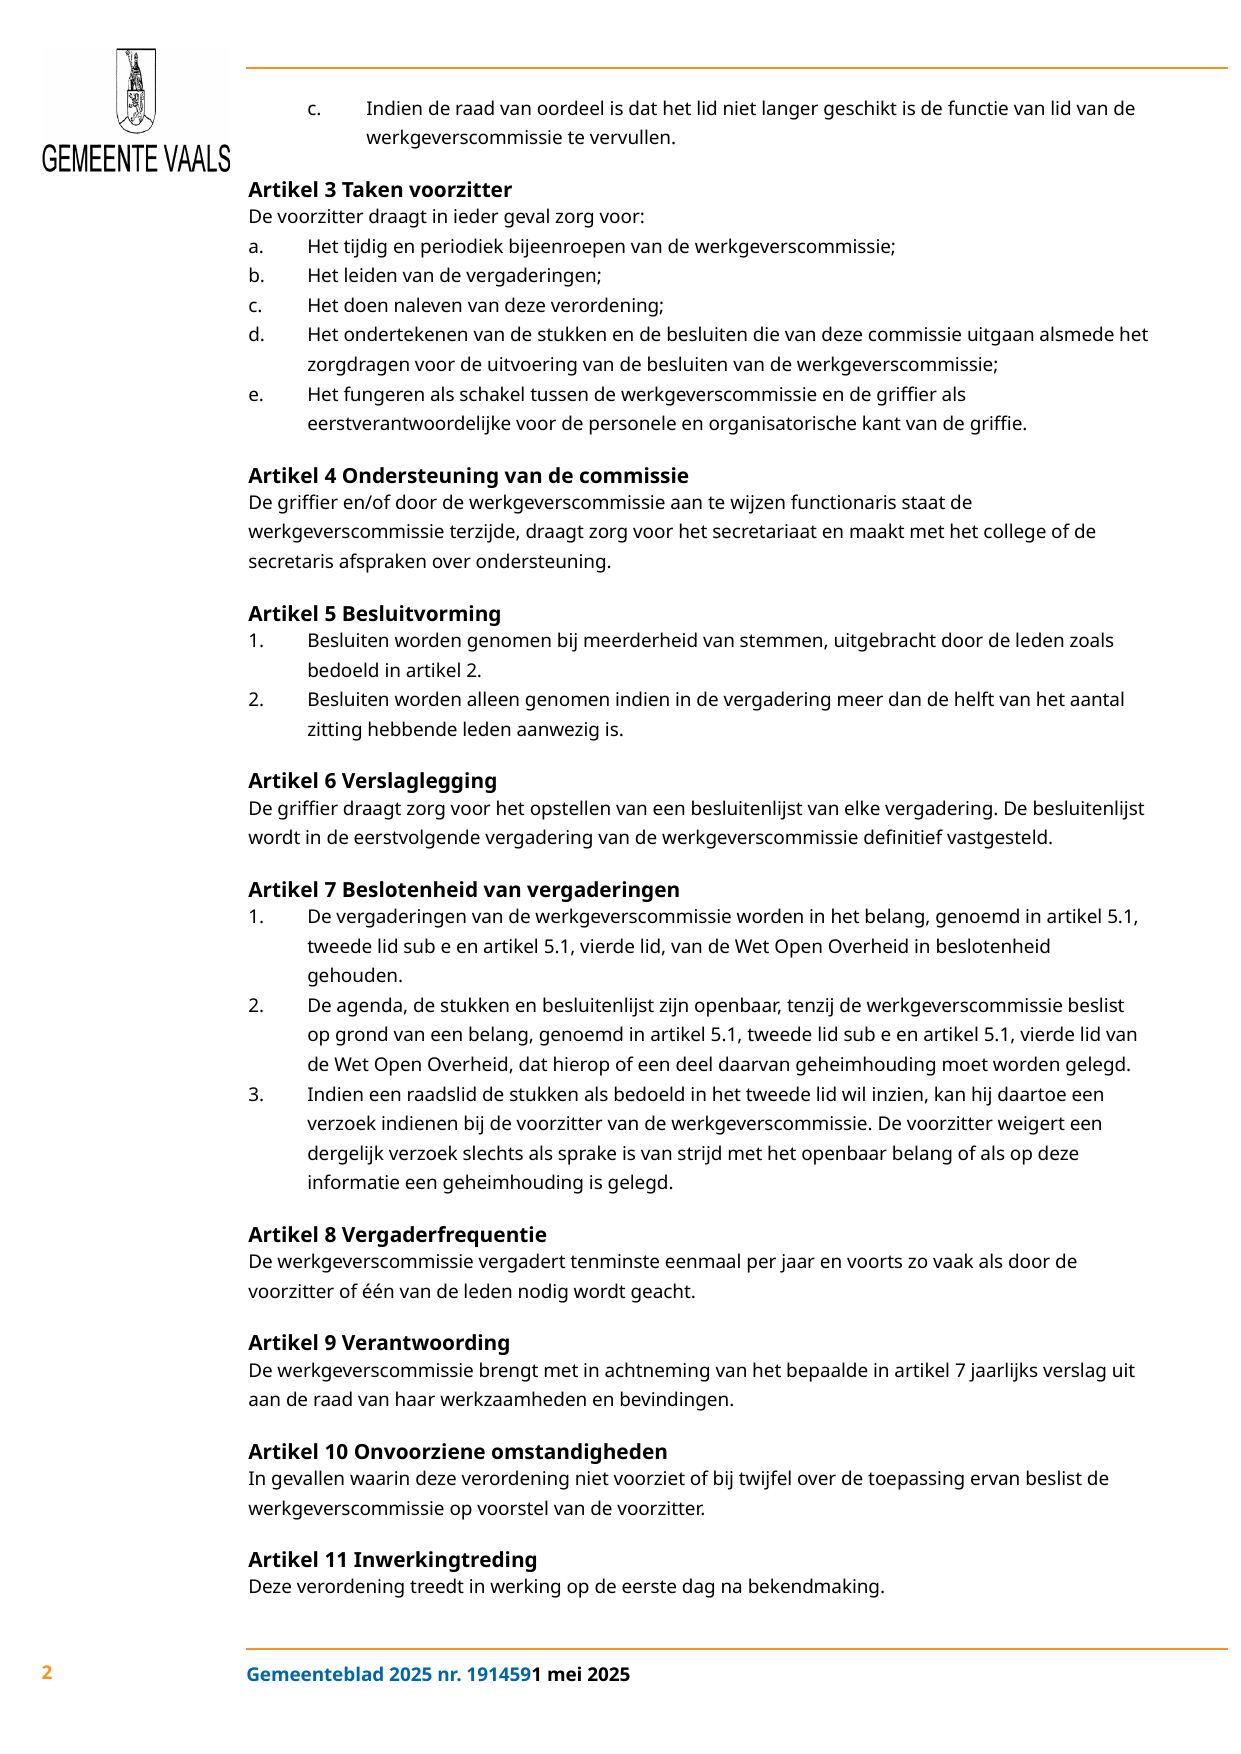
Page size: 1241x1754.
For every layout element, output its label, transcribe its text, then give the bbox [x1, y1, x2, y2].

text Artikel 10 Onvoorziene omstandigheden [248, 1437, 1152, 1465]
list Besluiten worden alleen genomen indien in de vergadering meer dan de helft van het aantal zitting hebbende leden aanwezig is. [248, 686, 1152, 742]
text Artikel 6 Verslaglegging [248, 766, 1152, 795]
list Indien de raad van oordeel is dat het lid niet langer geschikt is de functie van lid van de werkgeverscommissie te vervullen. [307, 95, 1152, 150]
text De griffier draagt zorg voor het opstellen van een besluitenlijst van elke vergadering. De besluitenlijst wordt in de eerstvolgende vergadering van de werkgeverscommissie definitief vastgesteld. [248, 795, 1152, 850]
picture [41, 47, 231, 172]
list De vergaderingen van de werkgeverscommissie worden in het belang, genoemd in artikel 5.1, tweede lid sub e en artikel 5.1, vierde lid, van de Wet Open Overheid in beslotenheid gehouden. [248, 903, 1152, 988]
list Het tijdig en periodiek bijeenroepen van de werkgeverscommissie; [248, 233, 1152, 258]
text Artikel 8 Vergaderfrequentie [248, 1220, 1152, 1248]
list De agenda, de stukken en besluitenlijst zijn openbaar, tenzij de werkgeverscommissie beslist op grond van een belang, genoemd in artikel 5.1, tweede lid sub e en artikel 5.1, vierde lid van de Wet Open Overheid, dat hierop of een deel daarvan geheimhouding moet worden gelegd. [248, 992, 1152, 1077]
text Artikel 5 Besluitvorming [248, 599, 1152, 627]
list Het leiden van de vergaderingen; [248, 262, 1152, 288]
text Artikel 4 Ondersteuning van de commissie [248, 461, 1152, 489]
list Het fungeren als schakel tussen de werkgeverscommissie en de griffier als eerstverantwoordelijke voor de personele en organisatorische kant van de griffie. [248, 381, 1152, 436]
text In gevallen waarin deze verordening niet voorziet of bij twijfel over de toepassing ervan beslist de werkgeverscommissie op voorstel van de voorzitter. [248, 1465, 1152, 1521]
text Deze verordening treedt in werking op de eerste dag na bekendmaking. [248, 1574, 1152, 1599]
text Artikel 11 Inwerkingtreding [248, 1545, 1152, 1574]
text De voorzitter draagt in ieder geval zorg voor: [248, 203, 1152, 229]
text Artikel 9 Verantwoording [248, 1328, 1152, 1357]
text De griffier en/of door de werkgeverscommissie aan te wijzen functionaris staat de werkgeverscommissie terzijde, draagt zorg voor het secretariaat en maakt met het college of de secretaris afspraken over ondersteuning. [248, 489, 1152, 574]
list Het doen naleven van deze verordening; [248, 292, 1152, 318]
text Artikel 7 Beslotenheid van vergaderingen [248, 875, 1152, 903]
text Artikel 3 Taken voorzitter [248, 175, 1152, 203]
text De werkgeverscommissie brengt met in achtneming van het bepaalde in artikel 7 jaarlijks verslag uit aan de raad van haar werkzaamheden en bevindingen. [248, 1357, 1152, 1412]
list Indien een raadslid de stukken als bedoeld in het tweede lid wil inzien, kan hij daartoe een verzoek indienen bij de voorzitter van de werkgeverscommissie. De voorzitter weigert een dergelijk verzoek slechts als sprake is van strijd met het openbaar belang of als op deze informatie een geheimhouding is gelegd. [248, 1081, 1152, 1195]
list Besluiten worden genomen bij meerderheid van stemmen, uitgebracht door de leden zoals bedoeld in artikel 2. [248, 627, 1152, 682]
text De werkgeverscommissie vergadert tenminste eenmaal per jaar en voorts zo vaak als door de voorzitter of één van de leden nodig wordt geacht. [248, 1248, 1152, 1304]
list Het ondertekenen van de stukken en de besluiten die van deze commissie uitgaan alsmede het zorgdragen voor de uitvoering van de besluiten van de werkgeverscommissie; [248, 322, 1152, 377]
